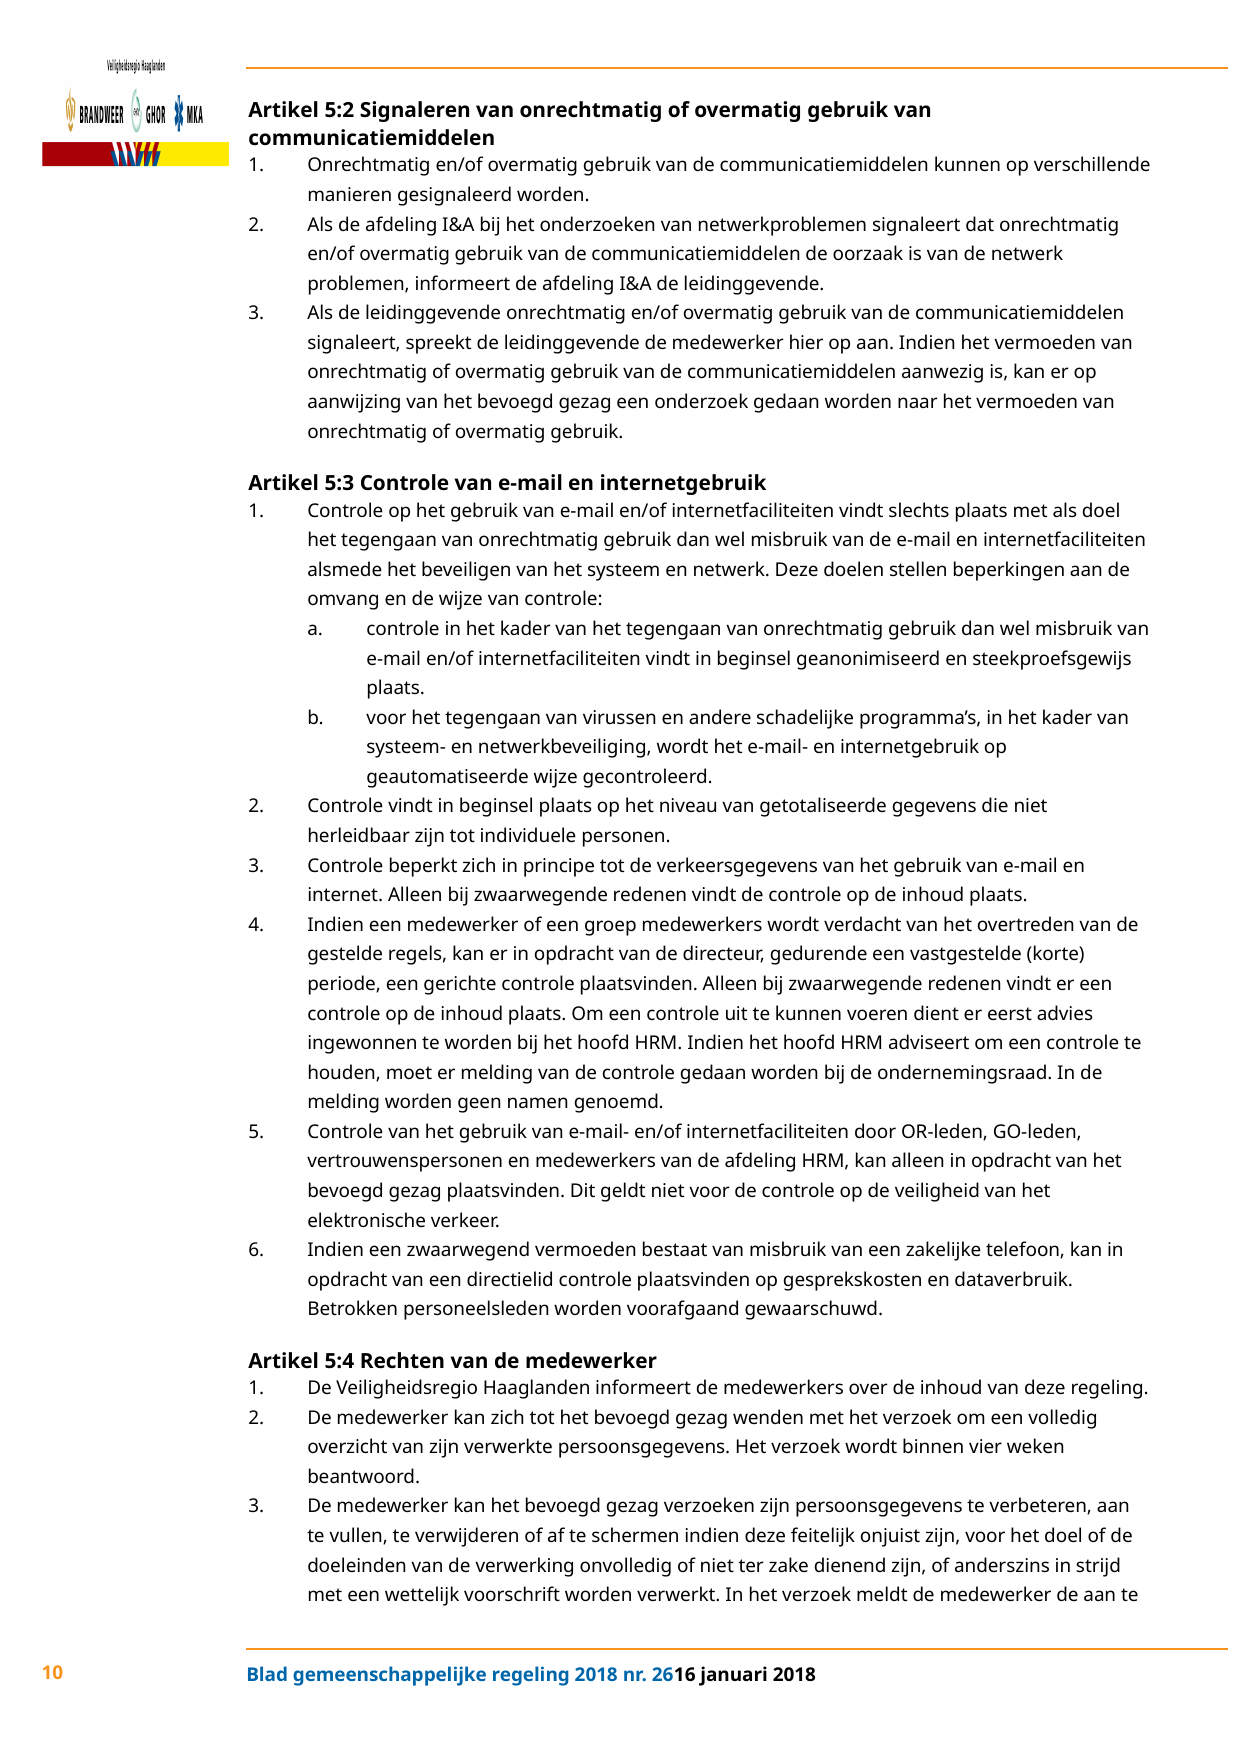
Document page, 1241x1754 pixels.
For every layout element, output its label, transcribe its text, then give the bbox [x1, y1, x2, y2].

text Artikel 5:3 Controle van e-mail en internetgebruik [248, 468, 1152, 497]
list Als de afdeling I&A bij het onderzoeken van netwerkproblemen signaleert dat onrechtmatig en/of overmatig gebruik van de communicatiemiddelen de oorzaak is van de netwerk problemen, informeert de afdeling I&A de leidinggevende. [248, 211, 1152, 296]
list De medewerker kan zich tot het bevoegd gezag wenden met het verzoek om een volledig overzicht van zijn verwerkte persoonsgegevens. Het verzoek wordt binnen vier weken beantwoord. [248, 1404, 1152, 1489]
list Indien een zwaarwegend vermoeden bestaat van misbruik van een zakelijke telefoon, kan in opdracht van een directielid controle plaatsvinden op gesprekskosten en dataverbruik. Betrokken personeelsleden worden voorafgaand gewaarschuwd. [248, 1236, 1152, 1321]
list Controle vindt in beginsel plaats op het niveau van getotaliseerde gegevens die niet herleidbaar zijn tot individuele personen. [248, 793, 1152, 848]
text Artikel 5:2 Signaleren van onrechtmatig of overmatig gebruik van communicatiemiddelen [248, 95, 1152, 152]
list Controle beperkt zich in principe tot de verkeersgegevens van het gebruik van e-mail en internet. Alleen bij zwaarwegende redenen vindt de controle op de inhoud plaats. [248, 852, 1152, 907]
list Onrechtmatig en/of overmatig gebruik van de communicatiemiddelen kunnen op verschillende manieren gesignaleerd worden. [248, 152, 1152, 207]
list De medewerker kan het bevoegd gezag verzoeken zijn persoonsgegevens te verbeteren, aan te vullen, te verwijderen of af te schermen indien deze feitelijk onjuist zijn, voor het doel of de doeleinden van de verwerking onvolledig of niet ter zake dienend zijn, of anderszins in strijd met een wettelijk voorschrift worden verwerkt. In het verzoek meldt de medewerker de aan te [248, 1493, 1152, 1607]
list Controle op het gebruik van e-mail en/of internetfaciliteiten vindt slechts plaats met als doel het tegengaan van onrechtmatig gebruik dan wel misbruik van de e-mail en internetfaciliteiten alsmede het beveiligen van het systeem en netwerk. Deze doelen stellen beperkingen aan de omvang en de wijze van controle: [248, 497, 1152, 611]
list De Veiligheidsregio Haaglanden informeert de medewerkers over de inhoud van deze regeling. [248, 1374, 1152, 1400]
list controle in het kader van het tegengaan van onrechtmatig gebruik dan wel misbruik van e-mail en/of internetfaciliteiten vindt in beginsel geanonimiseerd en steekproefsgewijs plaats. [307, 615, 1152, 700]
text Artikel 5:4 Rechten van de medewerker [248, 1346, 1152, 1374]
picture [41, 47, 231, 172]
list Als de leidinggevende onrechtmatig en/of overmatig gebruik van de communicatiemiddelen signaleert, spreekt de leidinggevende de medewerker hier op aan. Indien het vermoeden van onrechtmatig of overmatig gebruik van de communicatiemiddelen aanwezig is, kan er op aanwijzing van het bevoegd gezag een onderzoek gedaan worden naar het vermoeden van onrechtmatig of overmatig gebruik. [248, 299, 1152, 444]
list Indien een medewerker of een groep medewerkers wordt verdacht van het overtreden van de gestelde regels, kan er in opdracht van de directeur, gedurende een vastgestelde (korte) periode, een gerichte controle plaatsvinden. Alleen bij zwaarwegende redenen vindt er een controle op de inhoud plaats. Om een controle uit te kunnen voeren dient er eerst advies ingewonnen te worden bij het hoofd HRM. Indien het hoofd HRM adviseert om een controle te houden, moet er melding van de controle gedaan worden bij de ondernemingsraad. In de melding worden geen namen genoemd. [248, 911, 1152, 1114]
list voor het tegengaan van virussen en andere schadelijke programma’s, in het kader van systeem- en netwerkbeveiliging, wordt het e-mail- en internetgebruik op geautomatiseerde wijze gecontroleerd. [307, 704, 1152, 789]
list Controle van het gebruik van e-mail- en/of internetfaciliteiten door OR-leden, GO-leden, vertrouwenspersonen en medewerkers van de afdeling HRM, kan alleen in opdracht van het bevoegd gezag plaatsvinden. Dit geldt niet voor de controle op de veiligheid van het elektronische verkeer. [248, 1118, 1152, 1232]
